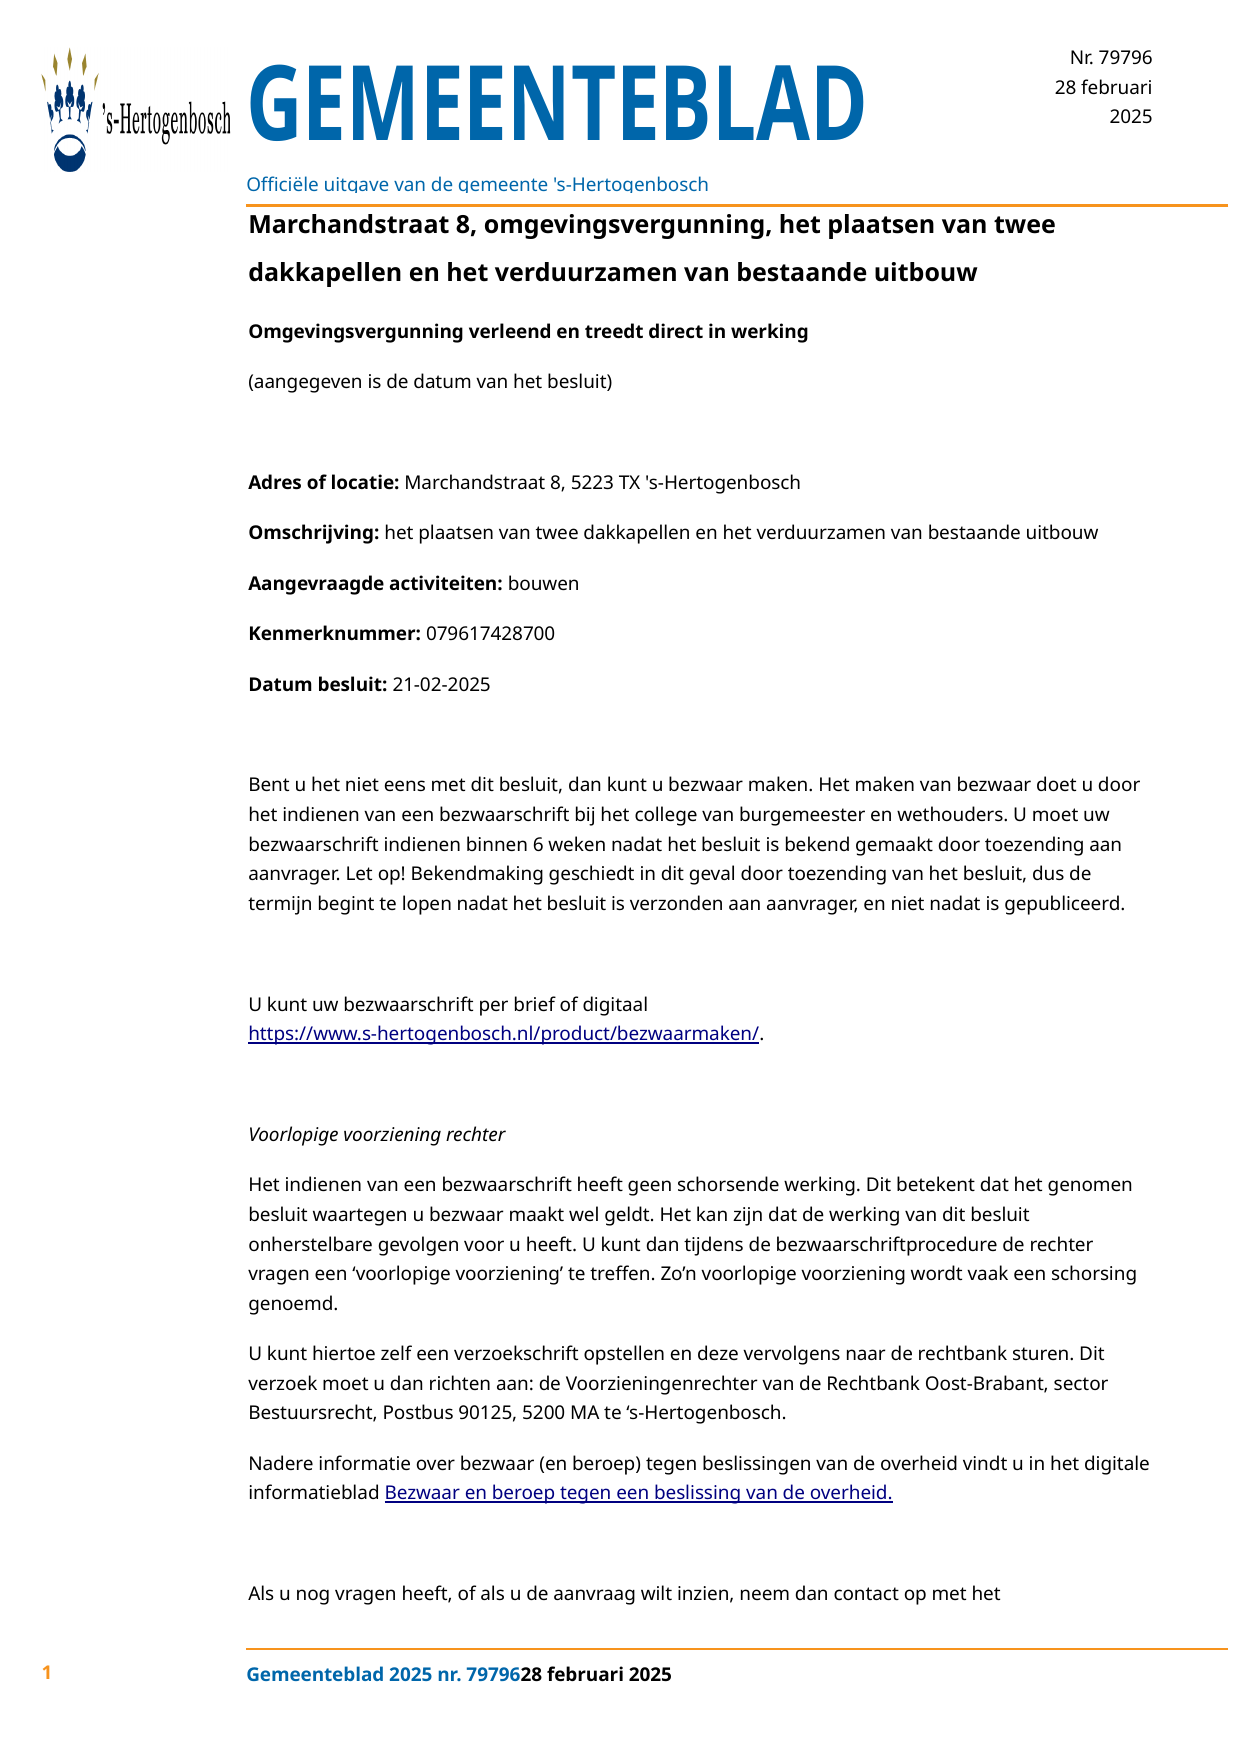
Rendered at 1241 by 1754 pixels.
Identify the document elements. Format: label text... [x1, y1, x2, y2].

picture [41, 47, 231, 172]
text Voorlopige voorziening rechter [248, 1121, 1152, 1147]
text U kunt hiertoe zelf een verzoekschrift opstellen en deze vervolgens naar de rechtbank sturen. Dit verzoek moet u dan richten aan: de Voorzieningenrechter van de Rechtbank Oost-Brabant, sector Bestuursrecht, Postbus 90125, 5200 MA te ‘s-Hertogenbosch. [248, 1340, 1152, 1425]
text Als u nog vragen heeft, of als u de aanvraag wilt inzien, neem dan contact op met het [248, 1580, 1152, 1606]
text Kenmerknummer: 079617428700 [248, 620, 1152, 646]
text Adres of locatie: Marchandstraat 8, 5223 TX 's-Hertogenbosch [248, 469, 1152, 495]
text Omgevingsvergunning verleend en treedt direct in werking [248, 318, 1152, 344]
text Datum besluit: 21-02-2025 [248, 671, 1152, 697]
text Nadere informatie over bezwaar (en beroep) tegen beslissingen van de overheid vindt u in het digitale informatieblad Bezwaar en beroep tegen een beslissing van de overheid. [248, 1450, 1152, 1505]
text Bent u het niet eens met dit besluit, dan kunt u bezwaar maken. Het maken van bezwaar doet u door het indienen van een bezwaarschrift bij het college van burgemeester en wethouders. U moet uw bezwaarschrift indienen binnen 6 weken nadat het besluit is bekend gemaakt door toezending aan aanvrager. Let op! Bekendmaking geschiedt in dit geval door toezending van het besluit, dus de termijn begint te lopen nadat het besluit is verzonden aan aanvrager, en niet nadat is gepubliceerd. [248, 772, 1152, 916]
text Marchandstraat 8, omgevingsvergunning, het plaatsen van twee dakkapellen en het verduurzamen van bestaande uitbouw [248, 207, 1152, 288]
text U kunt uw bezwaarschrift per brief of digitaal https://www.s-hertogenbosch.nl/product/bezwaarmaken/. [248, 991, 1152, 1046]
text (aangegeven is de datum van het besluit) [248, 368, 1152, 394]
text Het indienen van een bezwaarschrift heeft geen schorsende werking. Dit betekent dat het genomen besluit waartegen u bezwaar maakt wel geldt. Het kan zijn dat de werking van dit besluit onherstelbare gevolgen voor u heeft. U kunt dan tijdens de bezwaarschriftprocedure de rechter vragen een ‘voorlopige voorziening’ te treffen. Zo’n voorlopige voorziening wordt vaak een schorsing genoemd. [248, 1172, 1152, 1316]
text Omschrijving: het plaatsen van twee dakkapellen en het verduurzamen van bestaande uitbouw [248, 519, 1152, 545]
text Aangevraagde activiteiten: bouwen [248, 570, 1152, 596]
